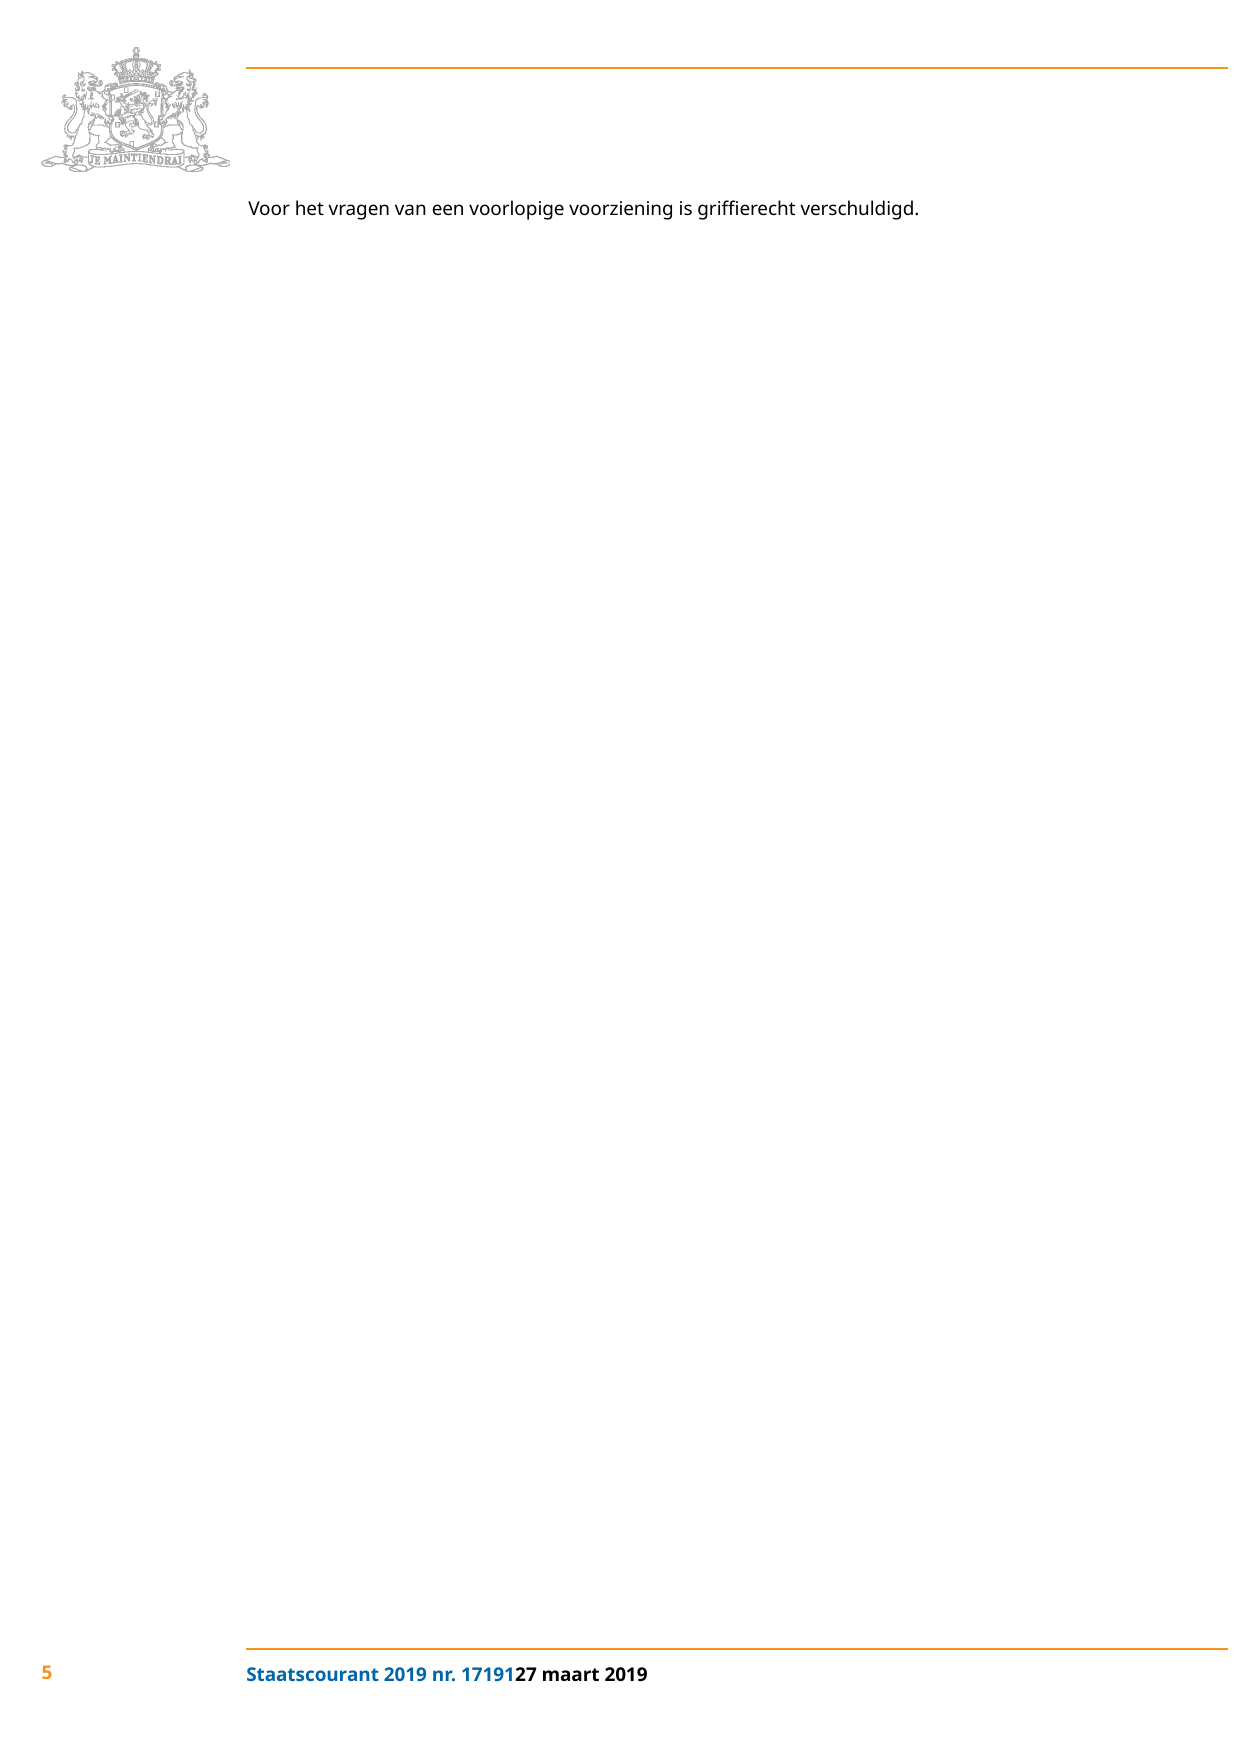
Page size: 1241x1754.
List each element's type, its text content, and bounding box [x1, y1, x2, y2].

picture [41, 47, 231, 172]
text Voor het vragen van een voorlopige voorziening is griffierecht verschuldigd. [248, 196, 1152, 221]
